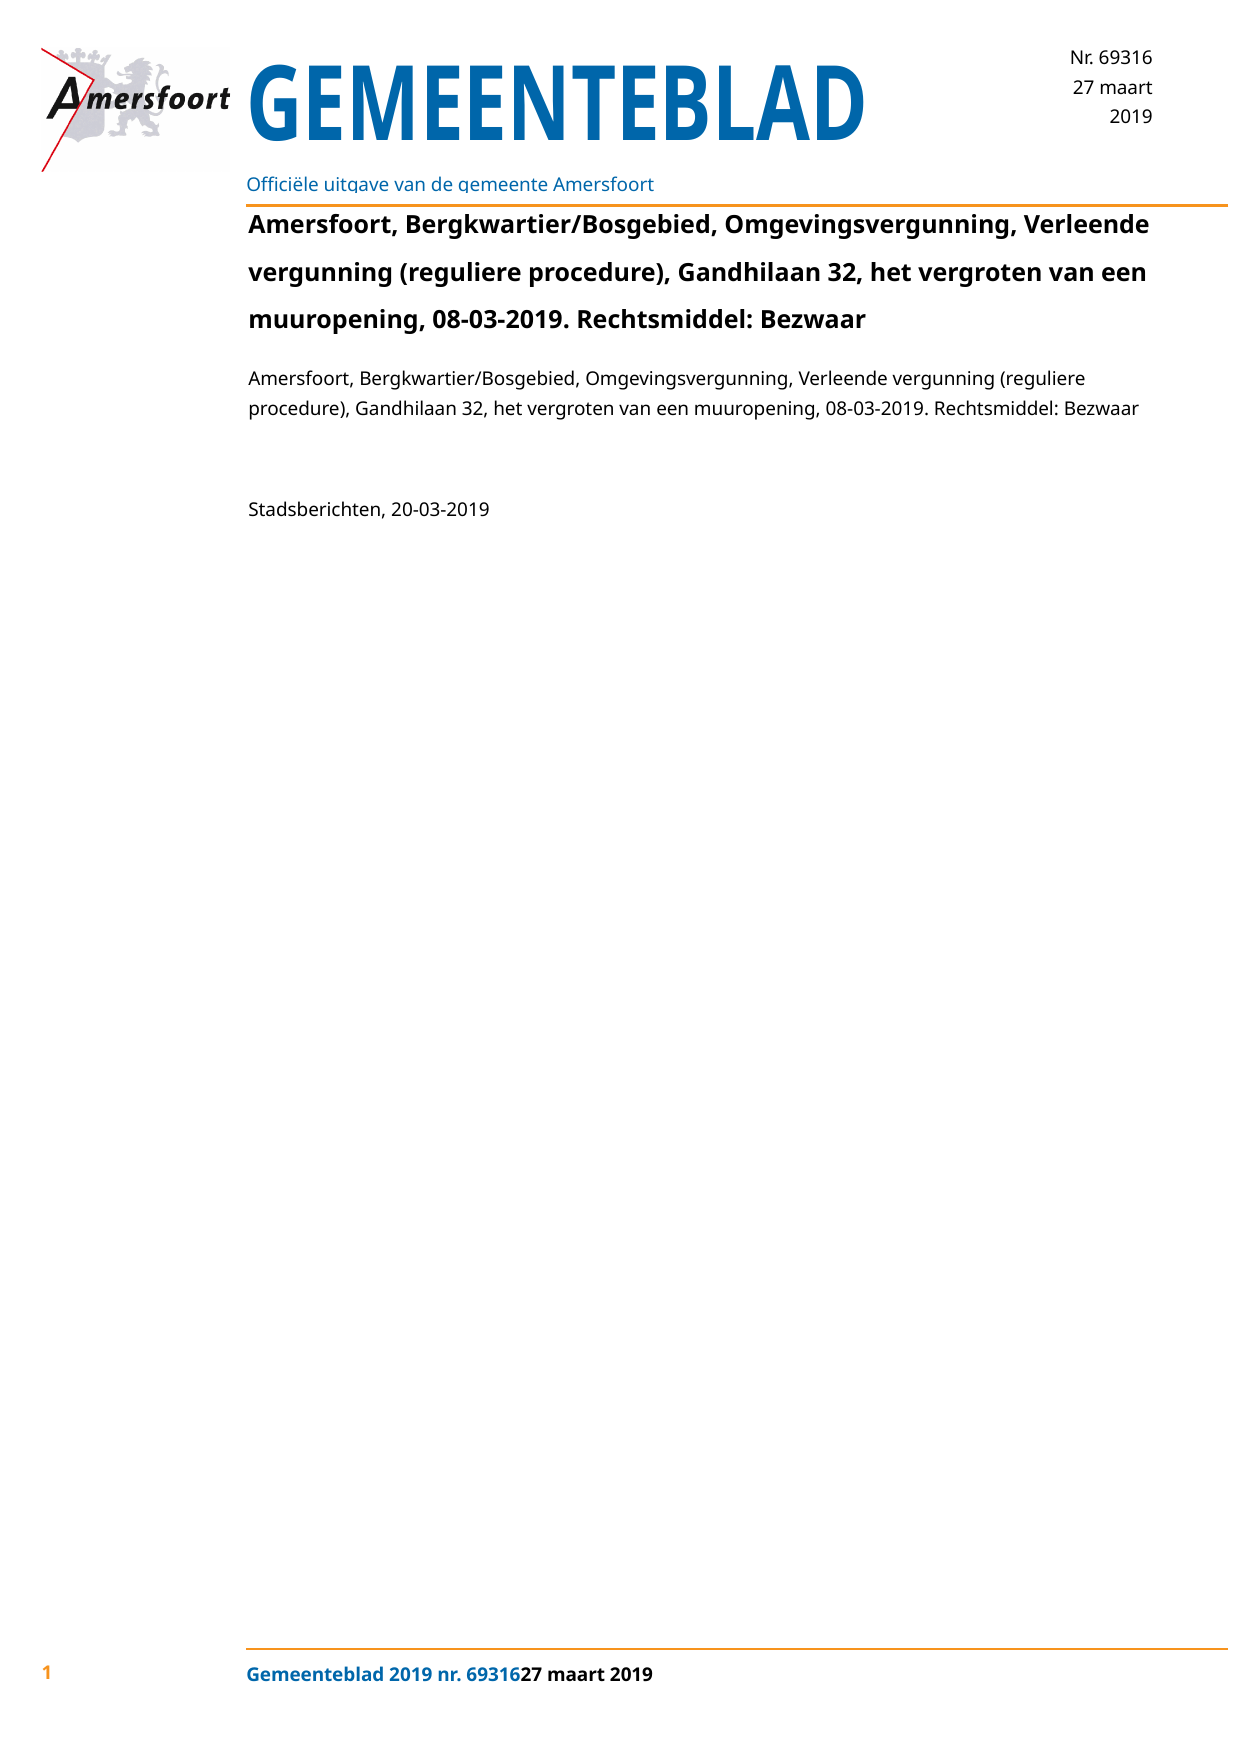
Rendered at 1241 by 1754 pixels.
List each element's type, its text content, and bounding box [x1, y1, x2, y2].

picture [41, 47, 231, 172]
text Amersfoort, Bergkwartier/Bosgebied, Omgevingsvergunning, Verleende vergunning (reguliere procedure), Gandhilaan 32, het vergroten van een muuropening, 08-03-2019. Rechtsmiddel: Bezwaar [248, 207, 1152, 336]
text Amersfoort, Bergkwartier/Bosgebied, Omgevingsvergunning, Verleende vergunning (reguliere procedure), Gandhilaan 32, het vergroten van een muuropening, 08-03-2019. Rechtsmiddel: Bezwaar [248, 366, 1152, 421]
text Stadsberichten, 20-03-2019 [248, 496, 1152, 522]
